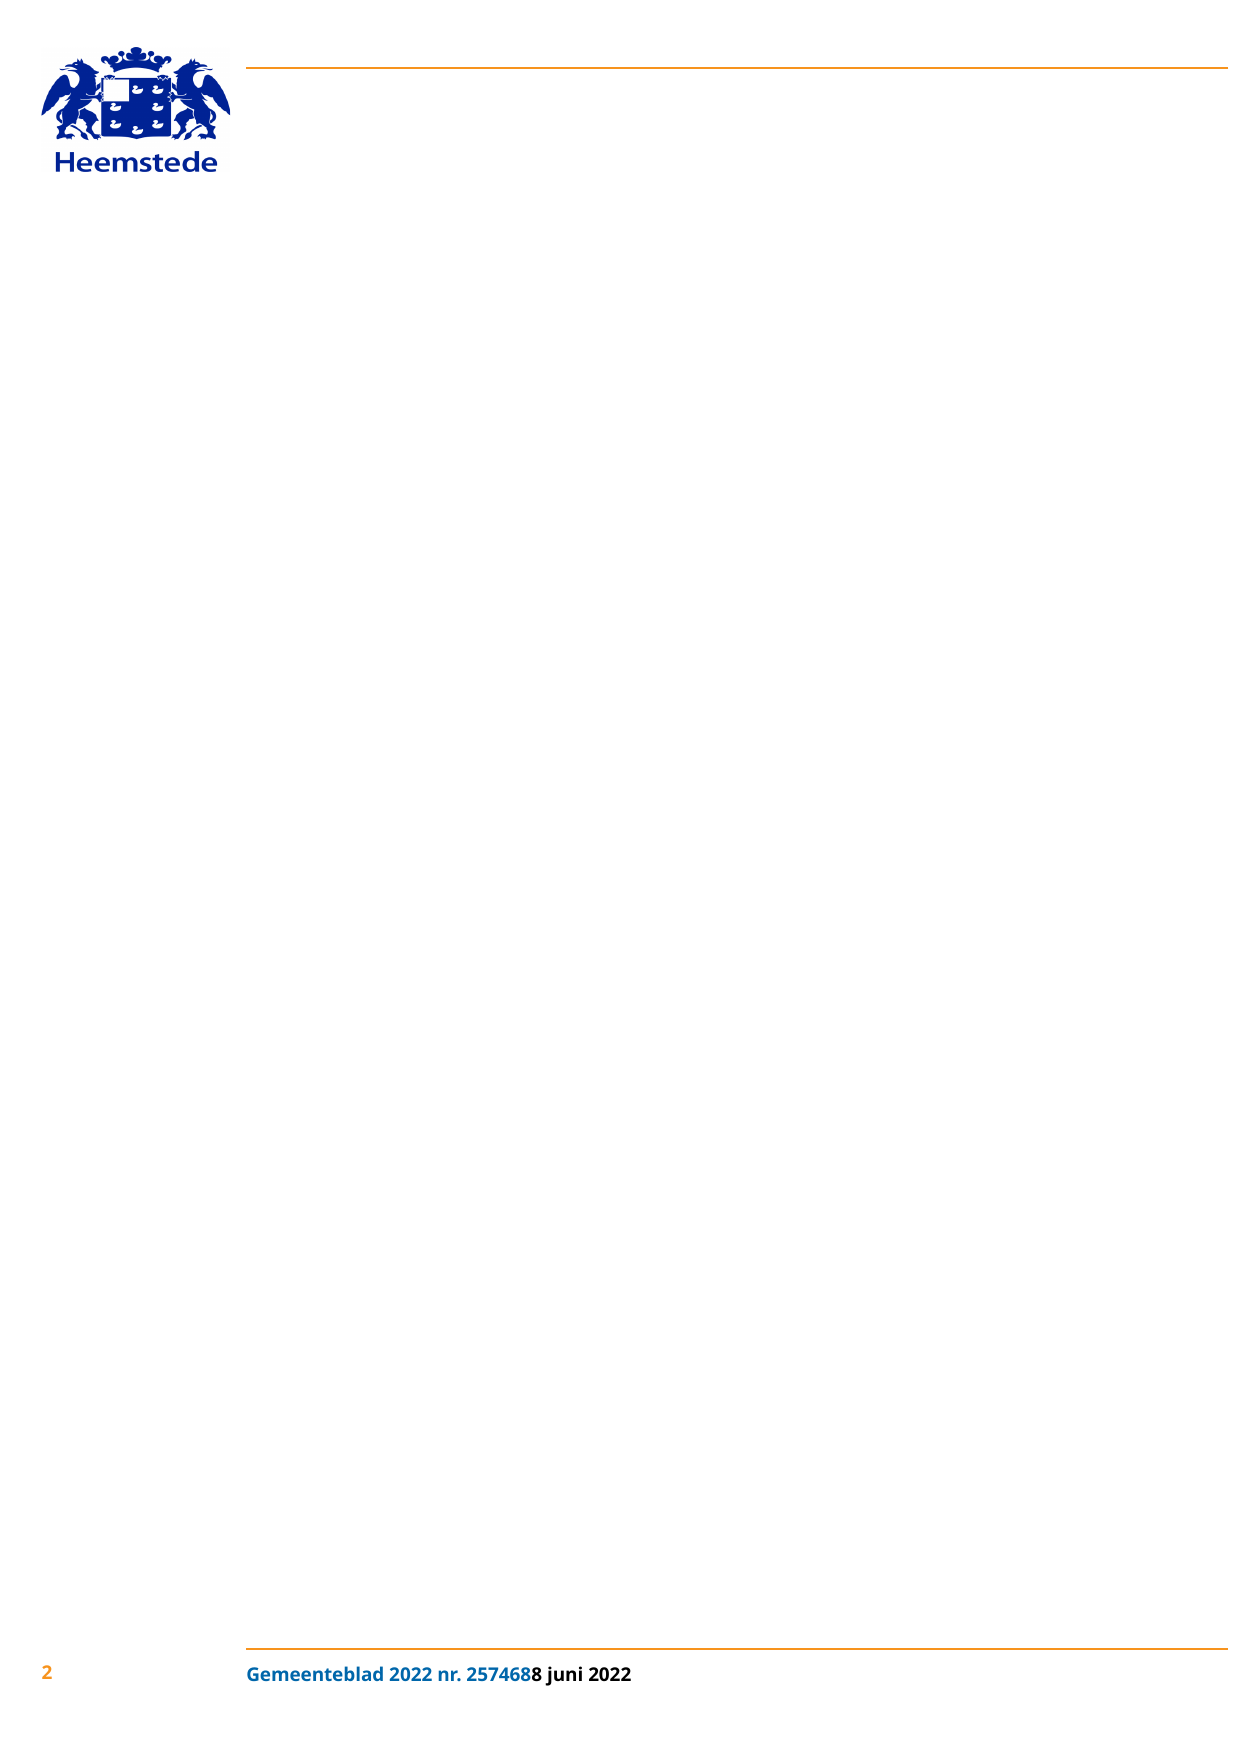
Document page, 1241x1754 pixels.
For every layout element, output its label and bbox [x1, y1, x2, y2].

picture [41, 47, 231, 172]
